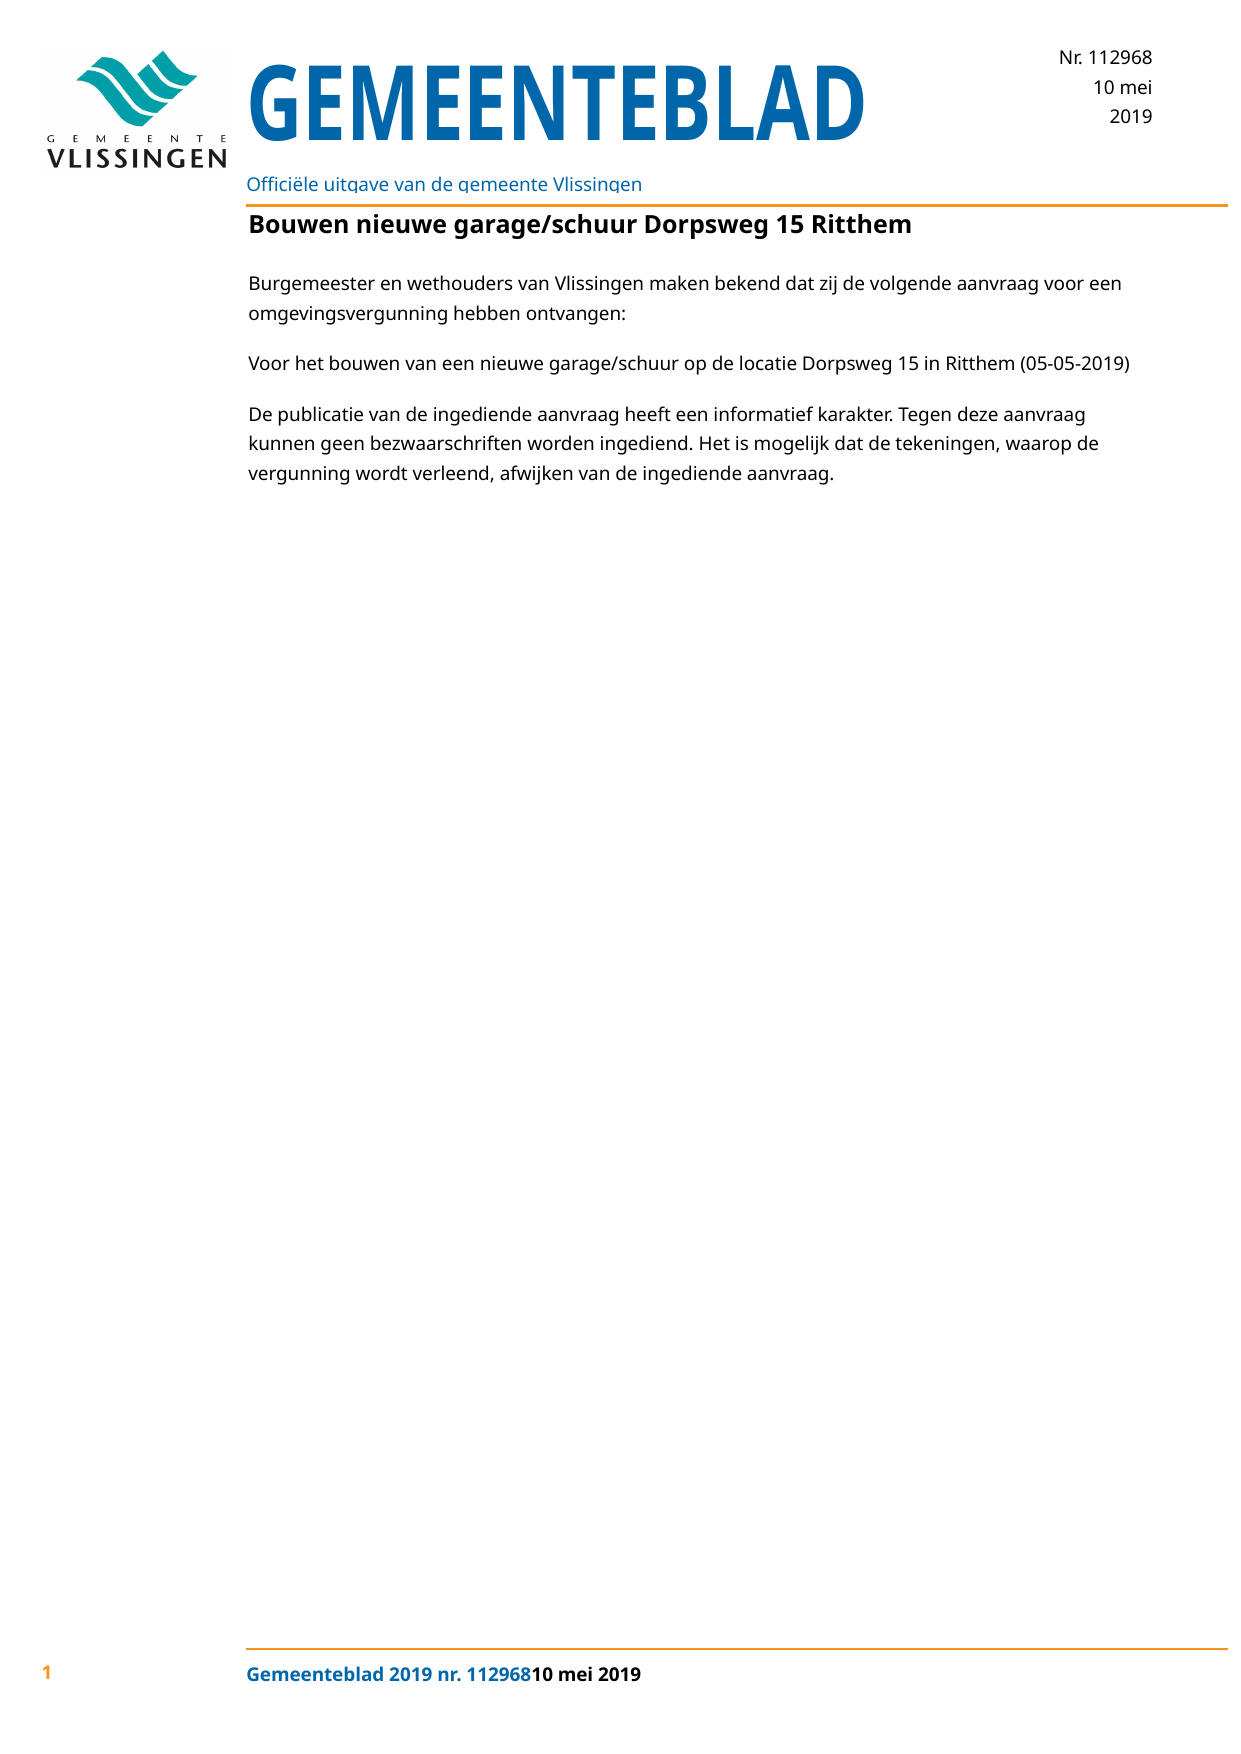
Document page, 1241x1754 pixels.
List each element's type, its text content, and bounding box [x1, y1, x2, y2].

text De publicatie van de ingediende aanvraag heeft een informatief karakter. Tegen deze aanvraag kunnen geen bezwaarschriften worden ingediend. Het is mogelijk dat de tekeningen, waarop de vergunning wordt verleend, afwijken van de ingediende aanvraag. [248, 401, 1152, 486]
text Voor het bouwen van een nieuwe garage/schuur op de locatie Dorpsweg 15 in Ritthem (05-05-2019) [248, 350, 1152, 376]
picture [41, 47, 231, 172]
text Bouwen nieuwe garage/schuur Dorpsweg 15 Ritthem [248, 207, 1152, 241]
text Burgemeester en wethouders van Vlissingen maken bekend dat zij de volgende aanvraag voor een omgevingsvergunning hebben ontvangen: [248, 270, 1152, 326]
